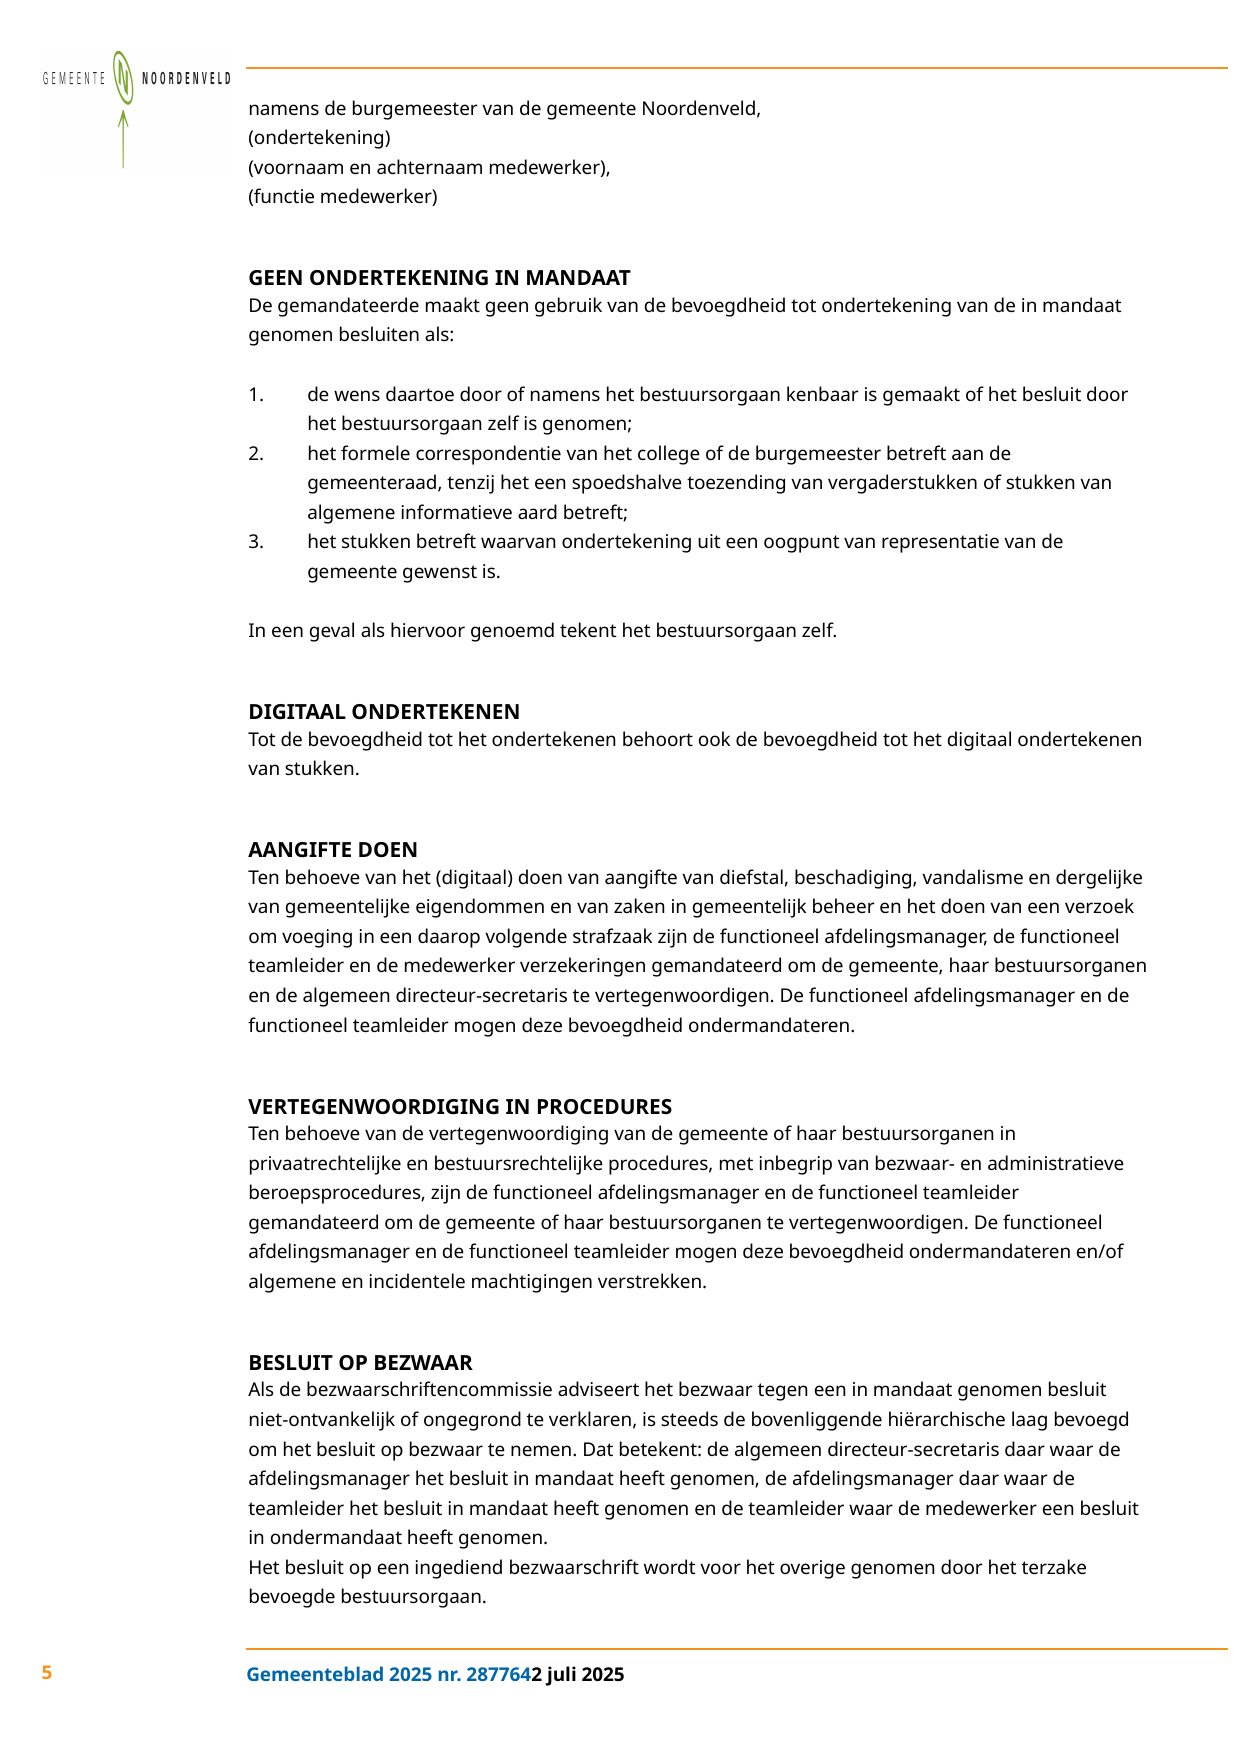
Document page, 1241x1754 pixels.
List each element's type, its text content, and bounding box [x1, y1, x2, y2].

list het formele correspondentie van het college of de burgemeester betreft aan de gemeenteraad, tenzij het een spoedshalve toezending van vergaderstukken of stukken van algemene informatieve aard betreft; [248, 440, 1152, 525]
text GEEN ONDERTEKENING IN MANDAAT [248, 263, 1152, 292]
text Het besluit op een ingediend bezwaarschrift wordt voor het overige genomen door het terzake bevoegde bestuursorgaan. [248, 1554, 1152, 1609]
text Als de bezwaarschriftencommissie adviseert het bezwaar tegen een in mandaat genomen besluit niet-ontvankelijk of ongegrond te verklaren, is steeds de bovenliggende hiërarchische laag bevoegd om het besluit op bezwaar te nemen. Dat betekent: de algemeen directeur-secretaris daar waar de afdelingsmanager het besluit in mandaat heeft genomen, de afdelingsmanager daar waar de teamleider het besluit in mandaat heeft genomen en de teamleider waar de medewerker een besluit in ondermandaat heeft genomen. [248, 1377, 1152, 1550]
text In een geval als hiervoor genoemd tekent het bestuursorgaan zelf. [248, 617, 1152, 643]
text VERTEGENWOORDIGING IN PROCEDURES [248, 1092, 1152, 1120]
text (functie medewerker) [248, 183, 1152, 209]
list de wens daartoe door of namens het bestuursorgaan kenbaar is gemaakt of het besluit door het bestuursorgaan zelf is genomen; [248, 381, 1152, 436]
text Ten behoeve van het (digitaal) doen van aangifte van diefstal, beschadiging, vandalisme en dergelijke van gemeentelijke eigendommen en van zaken in gemeentelijk beheer en het doen van een verzoek om voeging in een daarop volgende strafzaak zijn de functioneel afdelingsmanager, de functioneel teamleider en de medewerker verzekeringen gemandateerd om de gemeente, haar bestuursorganen en de algemeen directeur-secretaris te vertegenwoordigen. De functioneel afdelingsmanager en de functioneel teamleider mogen deze bevoegdheid ondermandateren. [248, 864, 1152, 1037]
picture [41, 47, 231, 172]
text Ten behoeve van de vertegenwoordiging van de gemeente of haar bestuursorganen in privaatrechtelijke en bestuursrechtelijke procedures, met inbegrip van bezwaar- en administratieve beroepsprocedures, zijn de functioneel afdelingsmanager en de functioneel teamleider gemandateerd om de gemeente of haar bestuursorganen te vertegenwoordigen. De functioneel afdelingsmanager en de functioneel teamleider mogen deze bevoegdheid ondermandateren en/of algemene en incidentele machtigingen verstrekken. [248, 1120, 1152, 1294]
text (voornaam en achternaam medewerker), [248, 154, 1152, 180]
text BESLUIT OP BEZWAAR [248, 1348, 1152, 1377]
text DIGITAAL ONDERTEKENEN [248, 697, 1152, 726]
text AANGIFTE DOEN [248, 835, 1152, 864]
text (ondertekening) [248, 124, 1152, 150]
text namens de burgemeester van de gemeente Noordenveld, [248, 95, 1152, 121]
text Tot de bevoegdheid tot het ondertekenen behoort ook de bevoegdheid tot het digitaal ondertekenen van stukken. [248, 726, 1152, 781]
text De gemandateerde maakt geen gebruik van de bevoegdheid tot ondertekening van de in mandaat genomen besluiten als: [248, 292, 1152, 347]
list het stukken betreft waarvan ondertekening uit een oogpunt van representatie van de gemeente gewenst is. [248, 529, 1152, 584]
